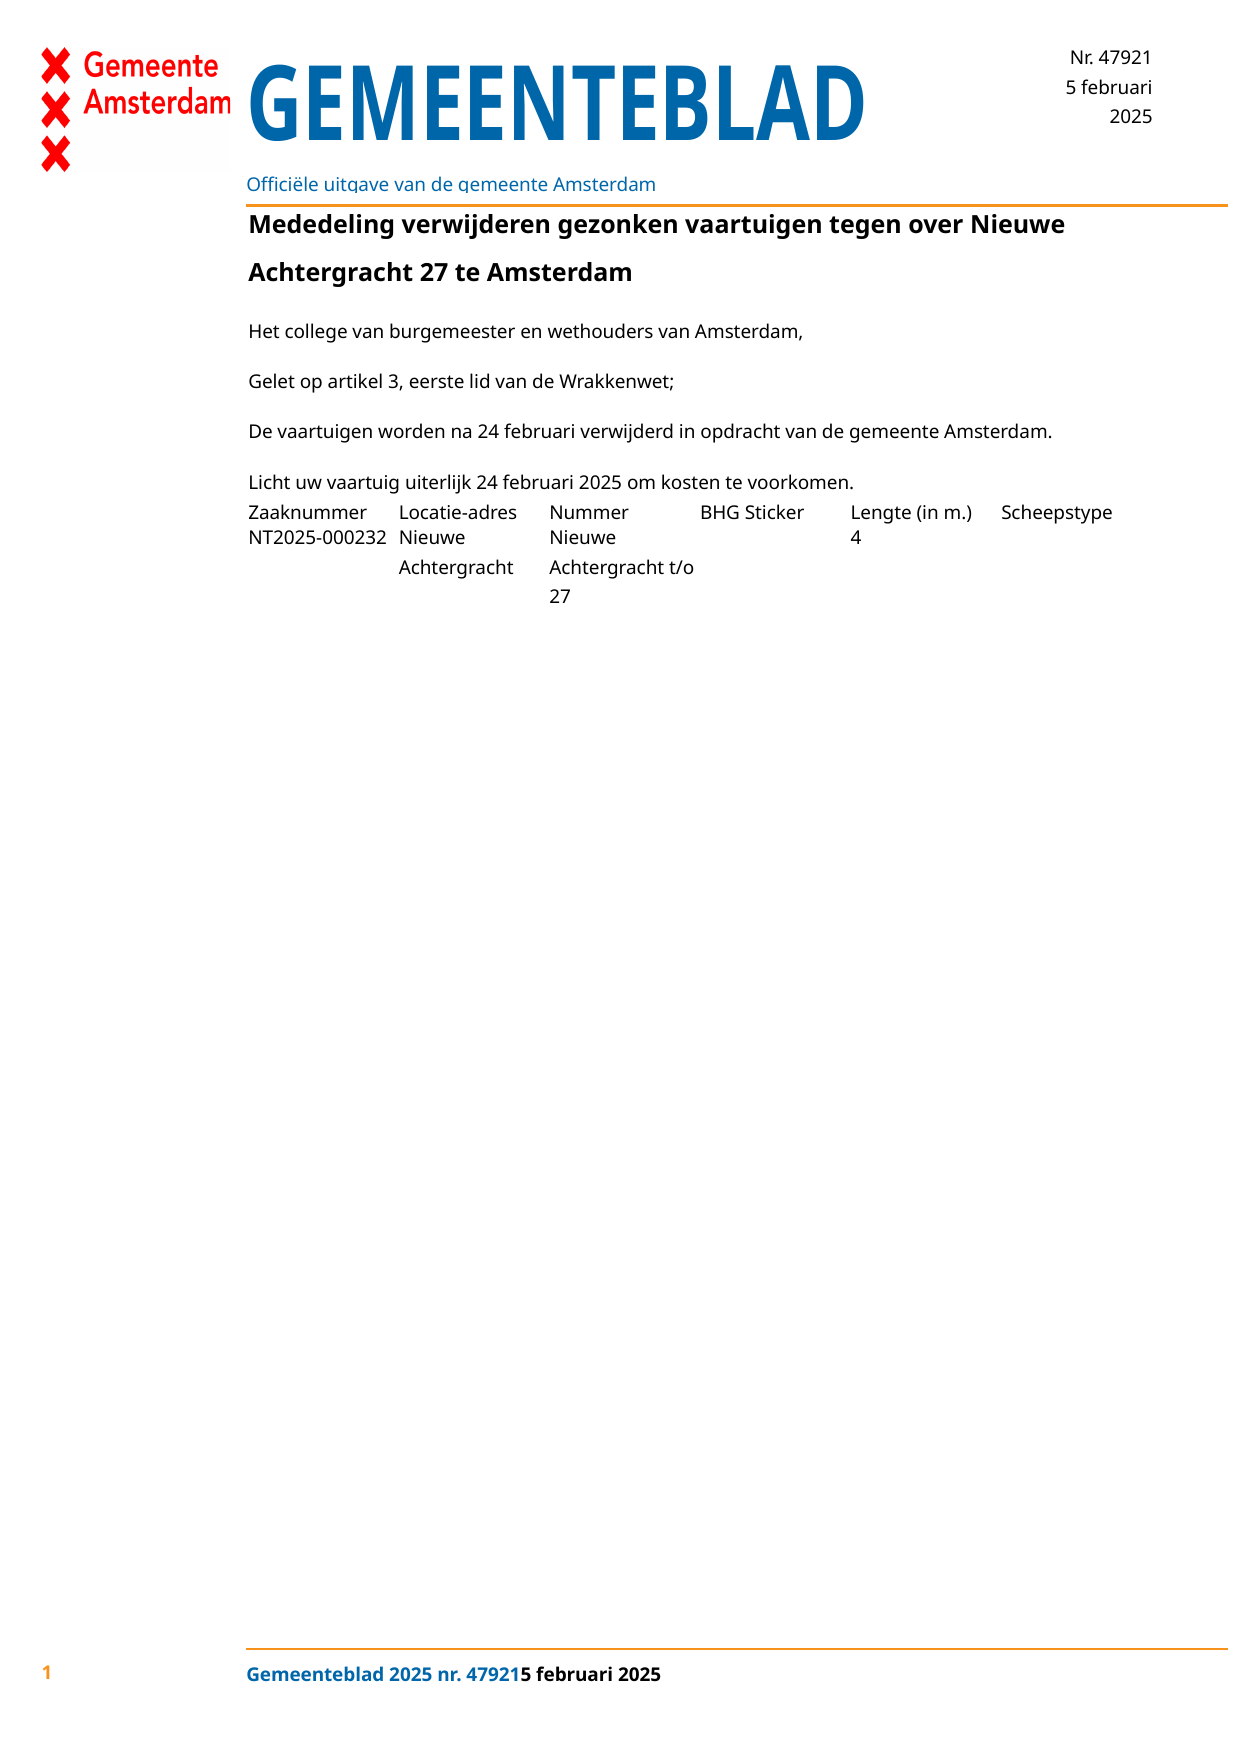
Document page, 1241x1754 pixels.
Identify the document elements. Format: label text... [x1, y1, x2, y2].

text Mededeling verwijderen gezonken vaartuigen tegen over Nieuwe Achtergracht 27 te Amsterdam [248, 207, 1152, 288]
table_header Zaaknummer [248, 499, 398, 524]
table_header Lengte (in m.) [850, 499, 1001, 524]
table_cell [700, 525, 850, 609]
table_header Scheepstype [1001, 499, 1152, 524]
table_cell Nieuwe Achtergracht [399, 525, 549, 609]
table_cell 4 [850, 525, 1001, 609]
table_cell NT2025-000232 [248, 525, 398, 609]
table_cell Nieuwe Achtergracht t/o 27 [549, 525, 700, 609]
table_header Locatie-adres [399, 499, 549, 524]
table_header Nummer [549, 499, 700, 524]
table_cell [1001, 525, 1152, 609]
table_header BHG Sticker [700, 499, 850, 524]
text De vaartuigen worden na 24 februari verwijderd in opdracht van de gemeente Amsterdam. [248, 419, 1152, 444]
text Het college van burgemeester en wethouders van Amsterdam, [248, 318, 1152, 344]
text Gelet op artikel 3, eerste lid van de Wrakkenwet; [248, 368, 1152, 394]
text Licht uw vaartuig uiterlijk 24 februari 2025 om kosten te voorkomen. [248, 469, 1152, 495]
picture [41, 47, 231, 172]
